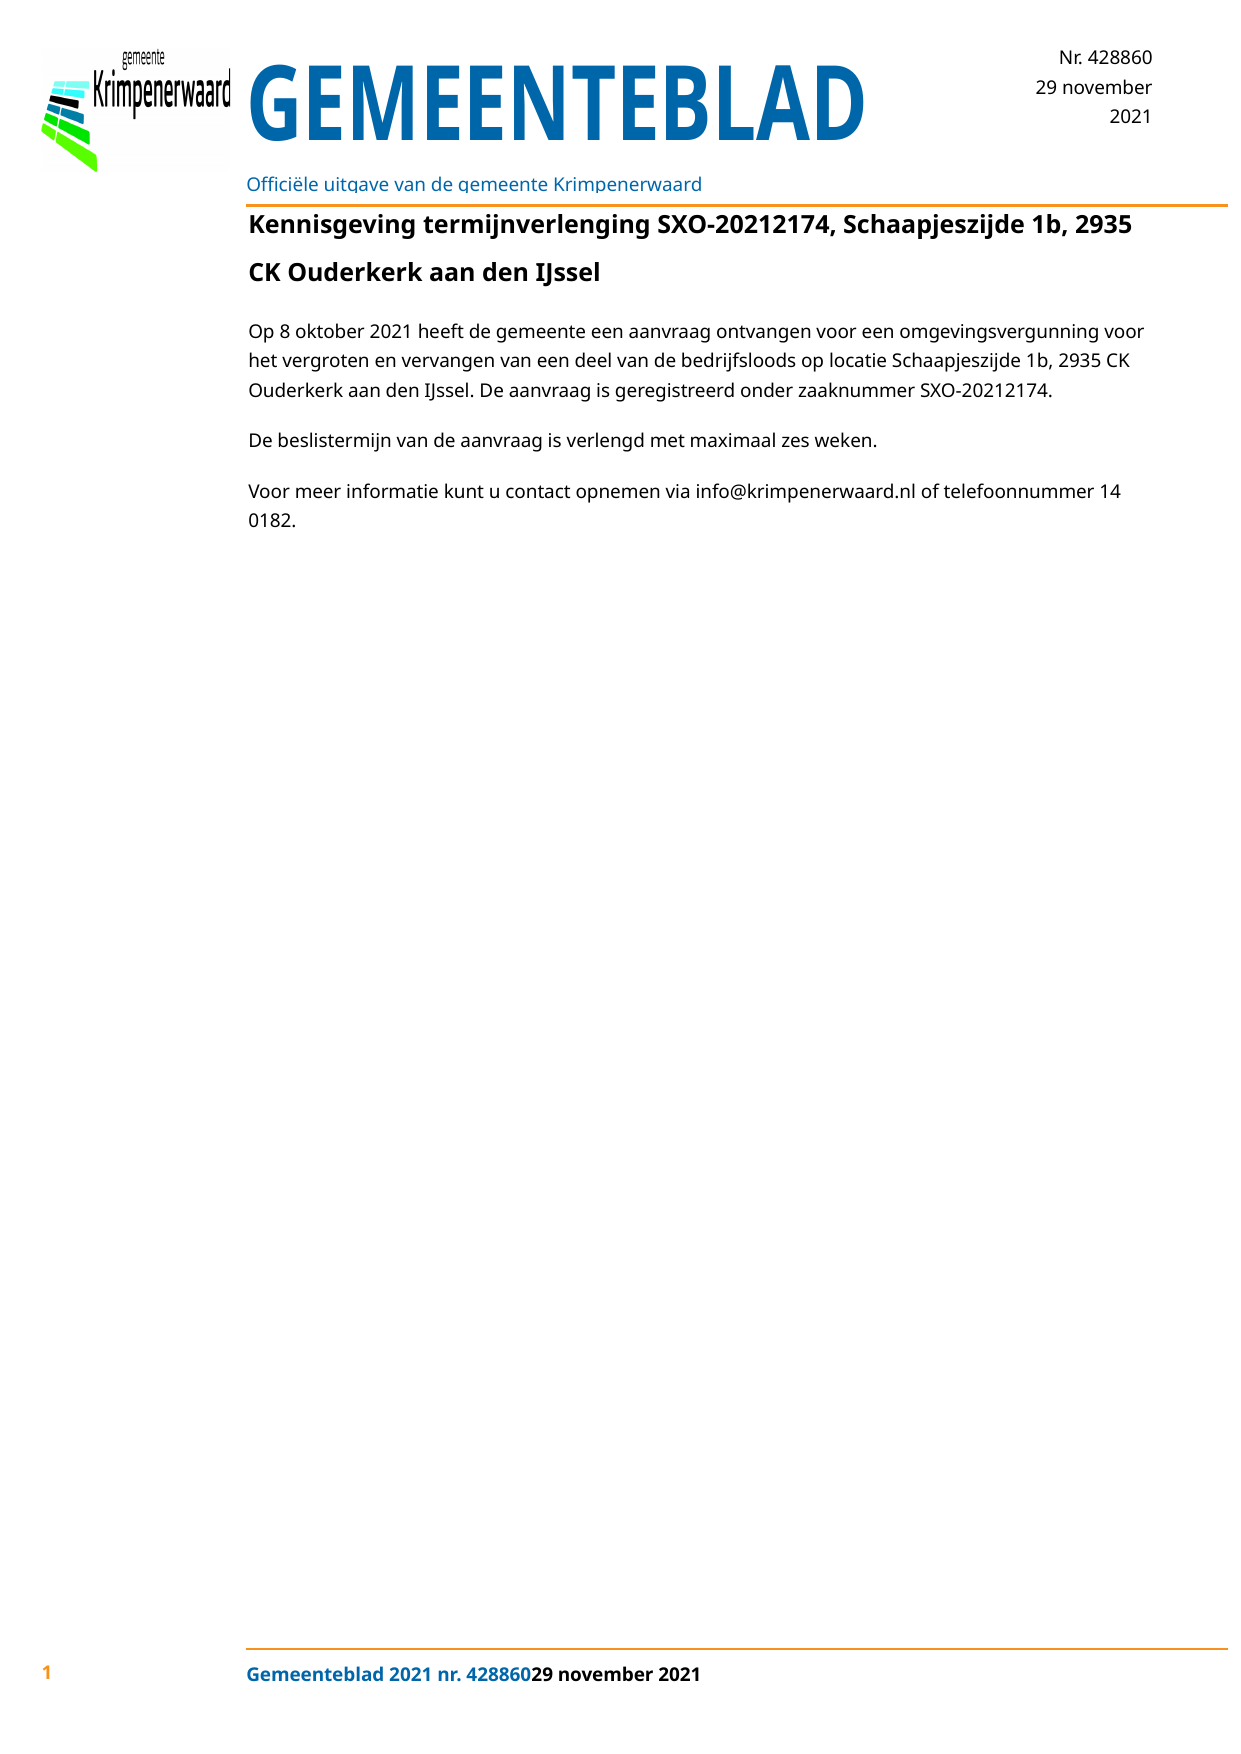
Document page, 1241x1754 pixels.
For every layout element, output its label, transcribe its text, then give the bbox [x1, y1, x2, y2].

text Kennisgeving termijnverlenging SXO-20212174, Schaapjeszijde 1b, 2935 CK Ouderkerk aan den IJssel [248, 207, 1152, 288]
text Voor meer informatie kunt u contact opnemen via info@krimpenerwaard.nl of telefoonnummer 14 0182. [248, 478, 1152, 533]
picture [41, 47, 231, 172]
text Op 8 oktober 2021 heeft de gemeente een aanvraag ontvangen voor een omgevingsvergunning voor het vergroten en vervangen van een deel van de bedrijfsloods op locatie Schaapjeszijde 1b, 2935 CK Ouderkerk aan den IJssel. De aanvraag is geregistreerd onder zaaknummer SXO-20212174. [248, 318, 1152, 403]
text De beslistermijn van de aanvraag is verlengd met maximaal zes weken. [248, 427, 1152, 453]
